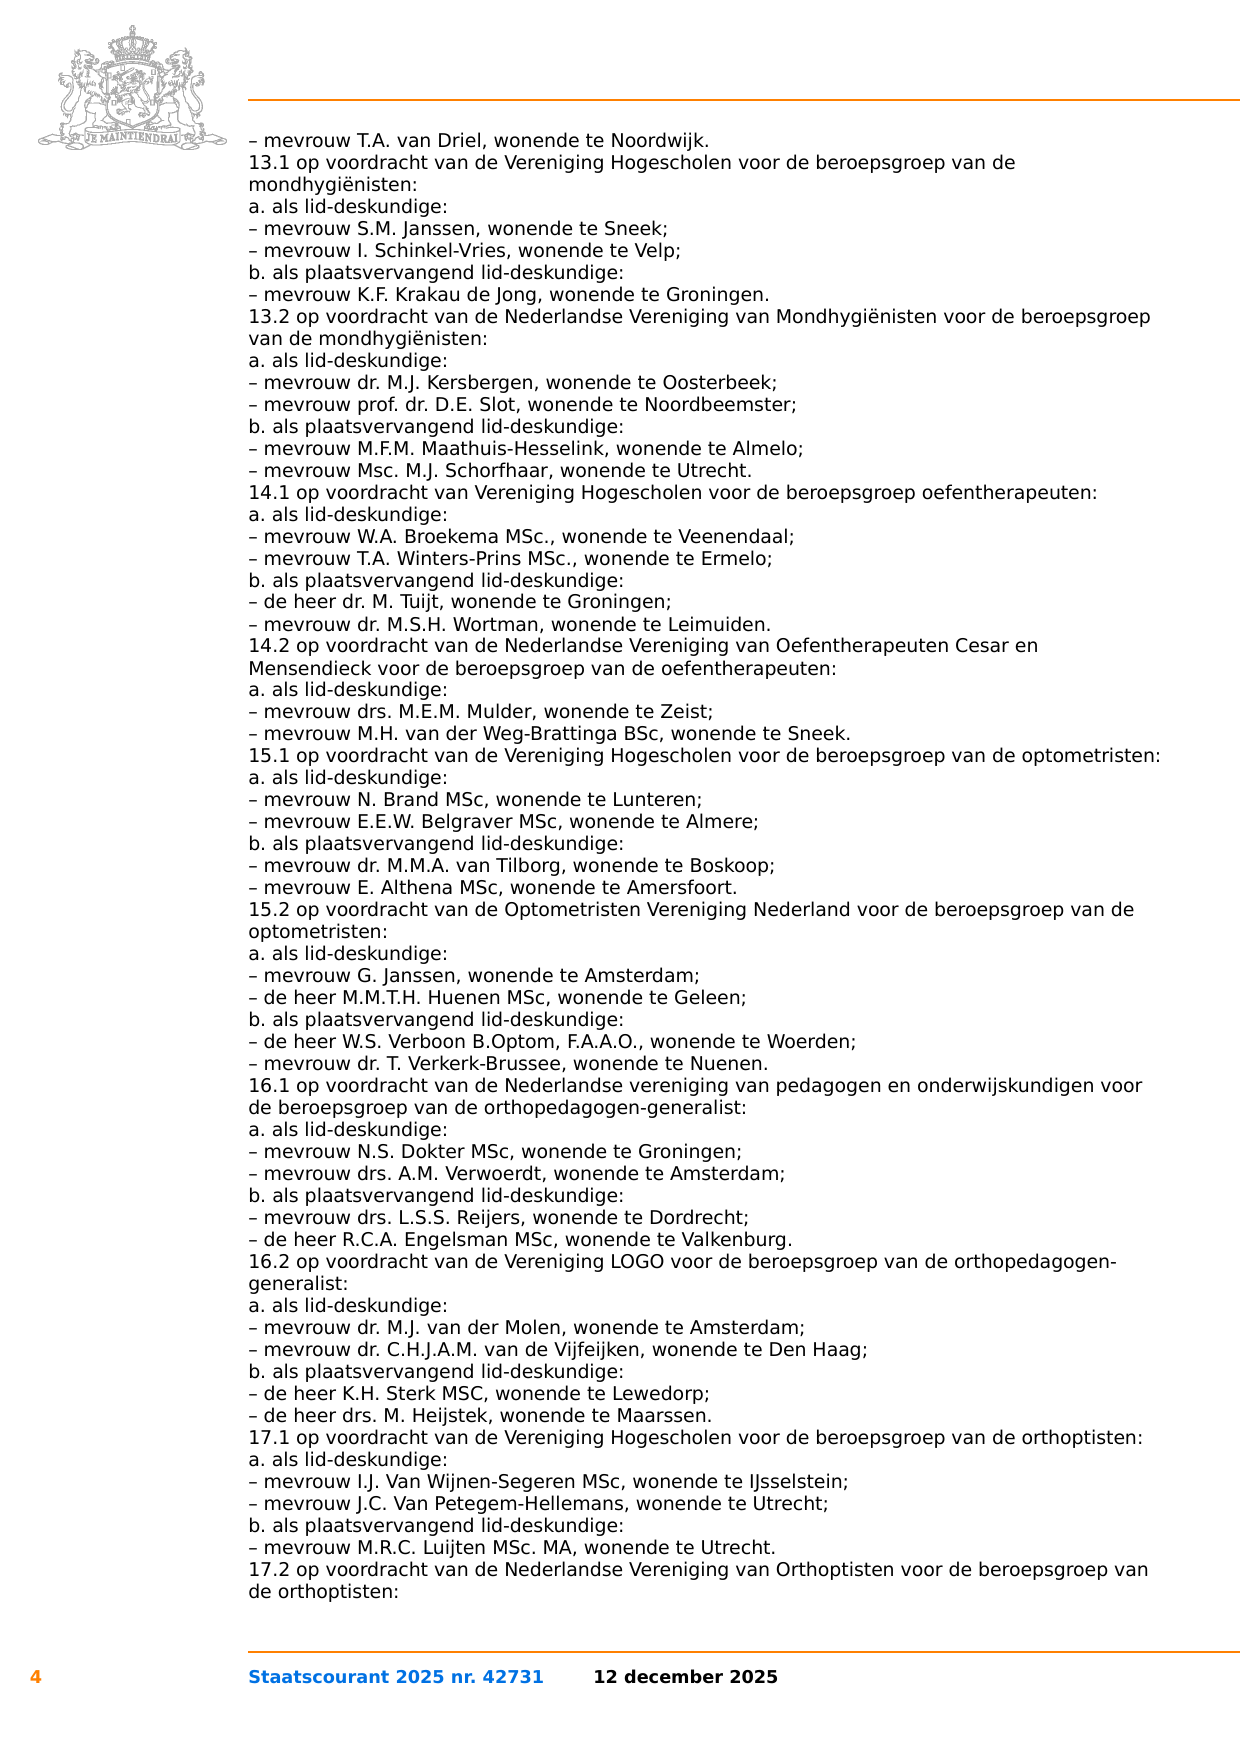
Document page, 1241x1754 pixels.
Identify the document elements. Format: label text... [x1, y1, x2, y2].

text – de heer W.S. Verboon B.Optom, F.A.A.O., wonende te Woerden; [248, 1031, 1163, 1053]
text 15.1 op voordracht van de Vereniging Hogescholen voor de beroepsgroep van de optometristen: [248, 745, 1163, 767]
text – mevrouw drs. A.M. Verwoerdt, wonende te Amsterdam; [248, 1163, 1163, 1185]
text – mevrouw J.C. Van Petegem-Hellemans, wonende te Utrecht; [248, 1493, 1163, 1514]
text – mevrouw T.A. Winters-Prins MSc., wonende te Ermelo; [248, 547, 1163, 569]
text a. als lid-deskundige: [248, 679, 1163, 701]
text b. als plaatsvervangend lid-deskundige: [248, 1361, 1163, 1383]
text b. als plaatsvervangend lid-deskundige: [248, 569, 1163, 591]
text – mevrouw dr. M.J. van der Molen, wonende te Amsterdam; [248, 1317, 1163, 1339]
text 13.1 op voordracht van de Vereniging Hogescholen voor de beroepsgroep van de mondhygiënisten: [248, 152, 1163, 196]
text a. als lid-deskundige: [248, 1119, 1163, 1141]
text – mevrouw M.R.C. Luijten MSc. MA, wonende te Utrecht. [248, 1537, 1163, 1558]
text – mevrouw K.F. Krakau de Jong, wonende te Groningen. [248, 284, 1163, 306]
text – mevrouw drs. L.S.S. Reijers, wonende te Dordrecht; [248, 1207, 1163, 1229]
text – de heer drs. M. Heijstek, wonende te Maarssen. [248, 1405, 1163, 1427]
text a. als lid-deskundige: [248, 943, 1163, 965]
text – mevrouw M.F.M. Maathuis-Hesselink, wonende te Almelo; [248, 438, 1163, 459]
text – mevrouw drs. M.E.M. Mulder, wonende te Zeist; [248, 701, 1163, 723]
text b. als plaatsvervangend lid-deskundige: [248, 1185, 1163, 1207]
text – mevrouw N. Brand MSc, wonende te Lunteren; [248, 789, 1163, 811]
text – mevrouw dr. M.J. Kersbergen, wonende te Oosterbeek; [248, 372, 1163, 394]
text – mevrouw M.H. van der Weg-Brattinga BSc, wonende te Sneek. [248, 723, 1163, 745]
text – mevrouw prof. dr. D.E. Slot, wonende te Noordbeemster; [248, 394, 1163, 416]
text b. als plaatsvervangend lid-deskundige: [248, 1009, 1163, 1031]
text – mevrouw dr. T. Verkerk-Brussee, wonende te Nuenen. [248, 1053, 1163, 1075]
text b. als plaatsvervangend lid-deskundige: [248, 262, 1163, 284]
text a. als lid-deskundige: [248, 196, 1163, 218]
text – mevrouw S.M. Janssen, wonende te Sneek; [248, 218, 1163, 240]
text 17.2 op voordracht van de Nederlandse Vereniging van Orthoptisten voor de beroepsgroep van de orthoptisten: [248, 1558, 1163, 1602]
text – mevrouw I. Schinkel-Vries, wonende te Velp; [248, 240, 1163, 262]
text – de heer dr. M. Tuijt, wonende te Groningen; [248, 591, 1163, 613]
text – mevrouw T.A. van Driel, wonende te Noordwijk. [248, 130, 1163, 152]
text – mevrouw E.E.W. Belgraver MSc, wonende te Almere; [248, 811, 1163, 833]
text 17.1 op voordracht van de Vereniging Hogescholen voor de beroepsgroep van de orthoptisten: [248, 1427, 1163, 1449]
text 16.1 op voordracht van de Nederlandse vereniging van pedagogen en onderwijskundigen voor de beroepsgroep van de orthopedagogen-generalist: [248, 1075, 1163, 1119]
text – mevrouw dr. M.M.A. van Tilborg, wonende te Boskoop; [248, 855, 1163, 877]
text – mevrouw dr. C.H.J.A.M. van de Vijfeijken, wonende te Den Haag; [248, 1339, 1163, 1361]
text 14.2 op voordracht van de Nederlandse Vereniging van Oefentherapeuten Cesar en Mensendieck voor de beroepsgroep van de oefentherapeuten: [248, 635, 1163, 679]
text – mevrouw dr. M.S.H. Wortman, wonende te Leimuiden. [248, 613, 1163, 635]
text a. als lid-deskundige: [248, 503, 1163, 526]
text a. als lid-deskundige: [248, 350, 1163, 372]
text 16.2 op voordracht van de Vereniging LOGO voor de beroepsgroep van de orthopedagogen-generalist: [248, 1251, 1163, 1295]
text a. als lid-deskundige: [248, 767, 1163, 789]
text – mevrouw W.A. Broekema MSc., wonende te Veenendaal; [248, 526, 1163, 547]
text 13.2 op voordracht van de Nederlandse Vereniging van Mondhygiënisten voor de beroepsgroep van de mondhygiënisten: [248, 306, 1163, 350]
text 14.1 op voordracht van Vereniging Hogescholen voor de beroepsgroep oefentherapeuten: [248, 482, 1163, 503]
text b. als plaatsvervangend lid-deskundige: [248, 416, 1163, 438]
text – de heer R.C.A. Engelsman MSc, wonende te Valkenburg. [248, 1229, 1163, 1251]
text – mevrouw Msc. M.J. Schorfhaar, wonende te Utrecht. [248, 459, 1163, 482]
text b. als plaatsvervangend lid-deskundige: [248, 1514, 1163, 1537]
text b. als plaatsvervangend lid-deskundige: [248, 833, 1163, 855]
text – mevrouw E. Althena MSc, wonende te Amersfoort. [248, 877, 1163, 899]
text – mevrouw G. Janssen, wonende te Amsterdam; [248, 965, 1163, 987]
text – de heer M.M.T.H. Huenen MSc, wonende te Geleen; [248, 987, 1163, 1009]
text a. als lid-deskundige: [248, 1449, 1163, 1471]
text – mevrouw I.J. Van Wijnen-Segeren MSc, wonende te IJsselstein; [248, 1471, 1163, 1493]
text 15.2 op voordracht van de Optometristen Vereniging Nederland voor de beroepsgroep van de optometristen: [248, 899, 1163, 943]
text a. als lid-deskundige: [248, 1295, 1163, 1317]
picture [38, 25, 227, 150]
text – de heer K.H. Sterk MSC, wonende te Lewedorp; [248, 1383, 1163, 1405]
text – mevrouw N.S. Dokter MSc, wonende te Groningen; [248, 1141, 1163, 1163]
